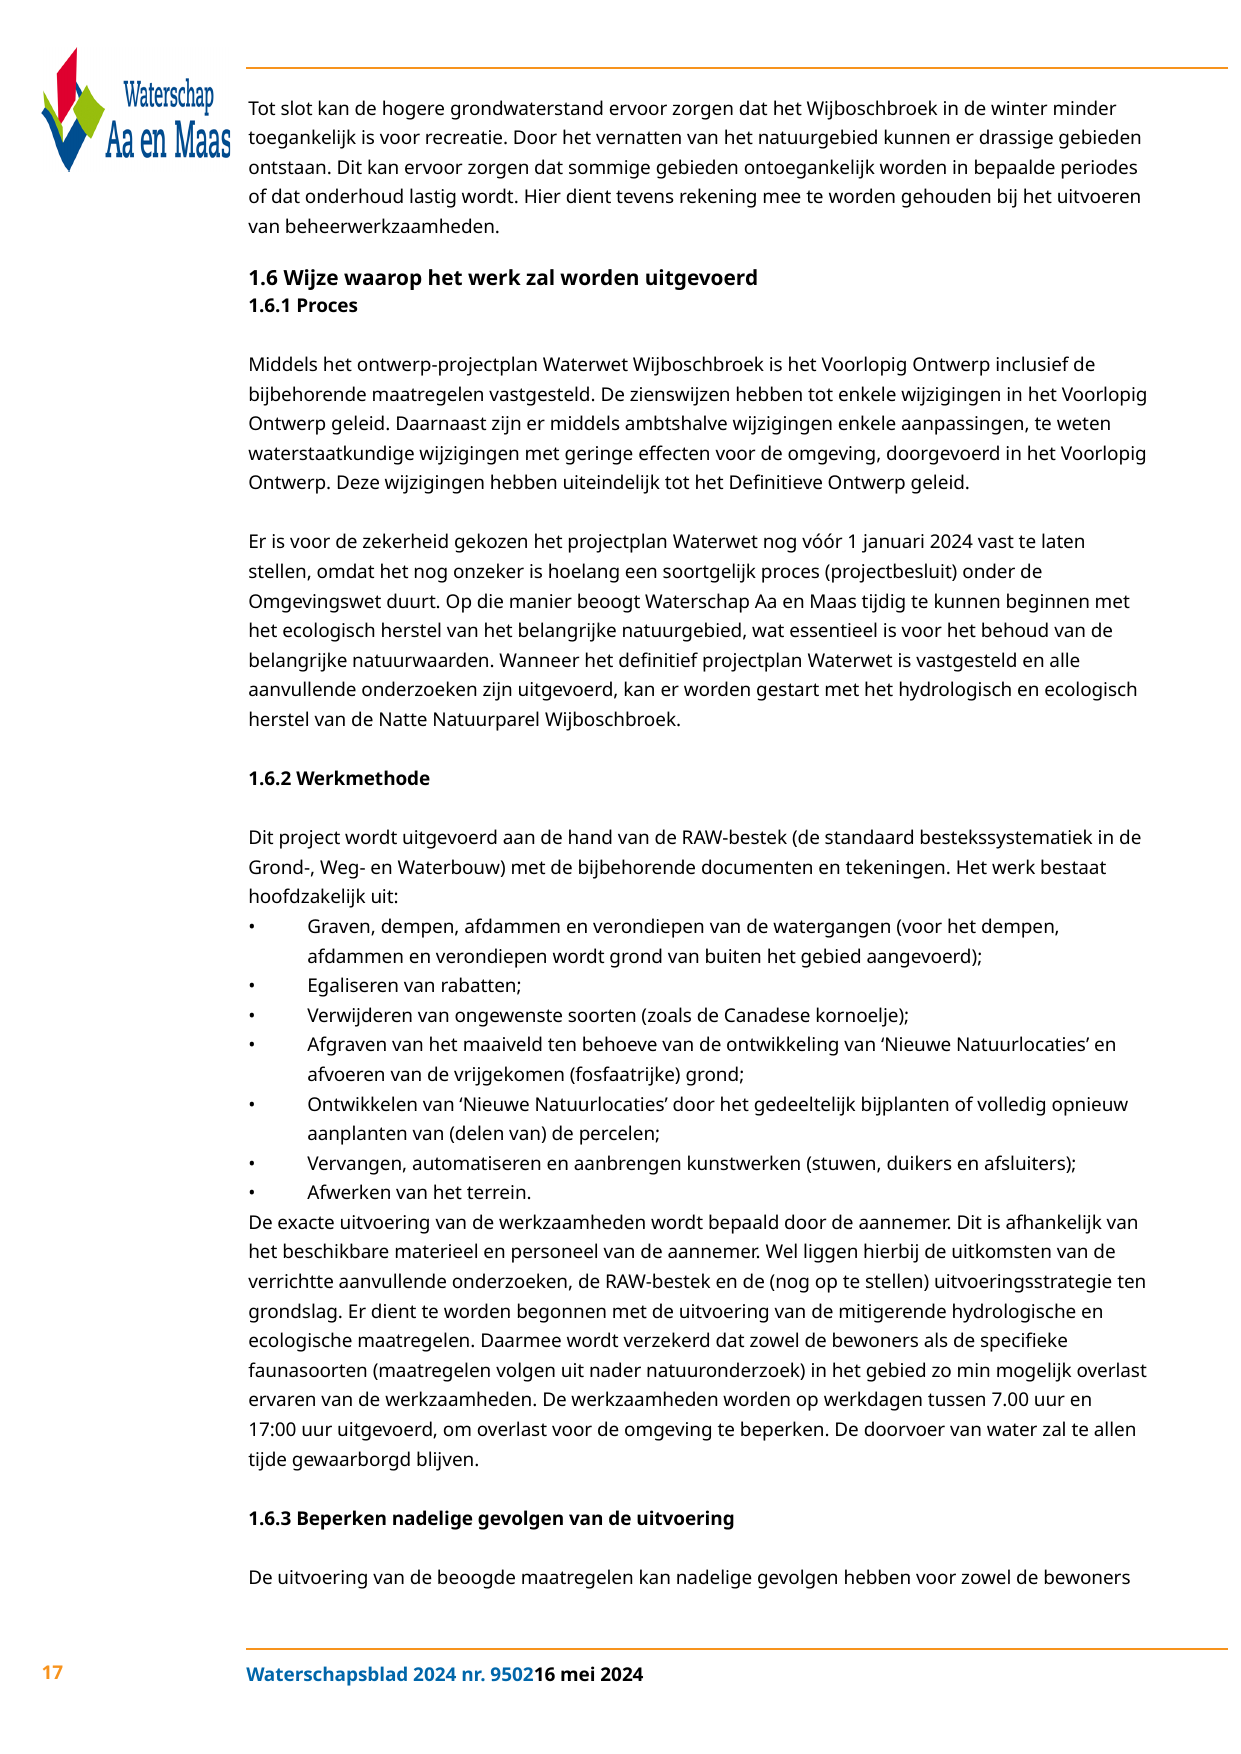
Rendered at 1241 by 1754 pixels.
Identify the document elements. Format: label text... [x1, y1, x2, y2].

list Vervangen, automatiseren en aanbrengen kunstwerken (stuwen, duikers en afsluiters); [248, 1150, 1152, 1176]
list Graven, dempen, afdammen en verondiepen van de watergangen (voor het dempen, afdammen en verondiepen wordt grond van buiten het gebied aangevoerd); [248, 913, 1152, 968]
list Ontwikkelen van ‘Nieuwe Natuurlocaties’ door het gedeeltelijk bijplanten of volledig opnieuw aanplanten van (delen van) de percelen; [248, 1091, 1152, 1146]
text De exacte uitvoering van de werkzaamheden wordt bepaald door de aannemer. Dit is afhankelijk van het beschikbare materieel en personeel van de aannemer. Wel liggen hierbij de uitkomsten van de verrichtte aanvullende onderzoeken, de RAW-bestek en de (nog op te stellen) uitvoeringsstrategie ten grondslag. Er dient te worden begonnen met de uitvoering van de mitigerende hydrologische en ecologische maatregelen. Daarmee wordt verzekerd dat zowel de bewoners als de specifieke faunasoorten (maatregelen volgen uit nader natuuronderzoek) in het gebied zo min mogelijk overlast ervaren van de werkzaamheden. De werkzaamheden worden op werkdagen tussen 7.00 uur en [248, 1209, 1152, 1412]
text Tot slot kan de hogere grondwaterstand ervoor zorgen dat het Wijboschbroek in de winter minder toegankelijk is voor recreatie. Door het vernatten van het natuurgebied kunnen er drassige gebieden ontstaan. Dit kan ervoor zorgen dat sommige gebieden ontoegankelijk worden in bepaalde periodes of dat onderhoud lastig wordt. Hier dient tevens rekening mee te worden gehouden bij het uitvoeren van beheerwerkzaamheden. [248, 95, 1152, 239]
text 1.6.2 Werkmethode [248, 765, 1152, 791]
text 1.6 Wijze waarop het werk zal worden uitgevoerd [248, 263, 1152, 292]
list Afgraven van het maaiveld ten behoeve van de ontwikkeling van ‘Nieuwe Natuurlocaties’ en afvoeren van de vrijgekomen (fosfaatrijke) grond; [248, 1032, 1152, 1087]
text Middels het ontwerp-projectplan Waterwet Wijboschbroek is het Voorlopig Ontwerp inclusief de bijbehorende maatregelen vastgesteld. De zienswijzen hebben tot enkele wijzigingen in het Voorlopig Ontwerp geleid. Daarnaast zijn er middels ambtshalve wijzigingen enkele aanpassingen, te weten waterstaatkundige wijzigingen met geringe effecten voor de omgeving, doorgevoerd in het Voorlopig Ontwerp. Deze wijzigingen hebben uiteindelijk tot het Definitieve Ontwerp geleid. [248, 351, 1152, 495]
text 17:00 uur uitgevoerd, om overlast voor de omgeving te beperken. De doorvoer van water zal te allen tijde gewaarborgd blijven. [248, 1416, 1152, 1471]
list Egaliseren van rabatten; [248, 972, 1152, 998]
text 1.6.3 Beperken nadelige gevolgen van de uitvoering [248, 1505, 1152, 1531]
text De uitvoering van de beoogde maatregelen kan nadelige gevolgen hebben voor zowel de bewoners [248, 1564, 1152, 1590]
list Afwerken van het terrein. [248, 1179, 1152, 1205]
list Verwijderen van ongewenste soorten (zoals de Canadese kornoelje); [248, 1002, 1152, 1028]
text 1.6.1 Proces [248, 292, 1152, 318]
text Er is voor de zekerheid gekozen het projectplan Waterwet nog vóór 1 januari 2024 vast te laten stellen, omdat het nog onzeker is hoelang een soortgelijk proces (projectbesluit) onder de Omgevingswet duurt. Op die manier beoogt Waterschap Aa en Maas tijdig te kunnen beginnen met het ecologisch herstel van het belangrijke natuurgebied, wat essentieel is voor het behoud van de belangrijke natuurwaarden. Wanneer het definitief projectplan Waterwet is vastgesteld en alle aanvullende onderzoeken zijn uitgevoerd, kan er worden gestart met het hydrologisch en ecologisch herstel van de Natte Natuurparel Wijboschbroek. [248, 529, 1152, 732]
text Dit project wordt uitgevoerd aan de hand van de RAW-bestek (de standaard bestekssystematiek in de Grond-, Weg- en Waterbouw) met de bijbehorende documenten en tekeningen. Het werk bestaat hoofdzakelijk uit: [248, 824, 1152, 909]
picture [41, 47, 231, 172]
